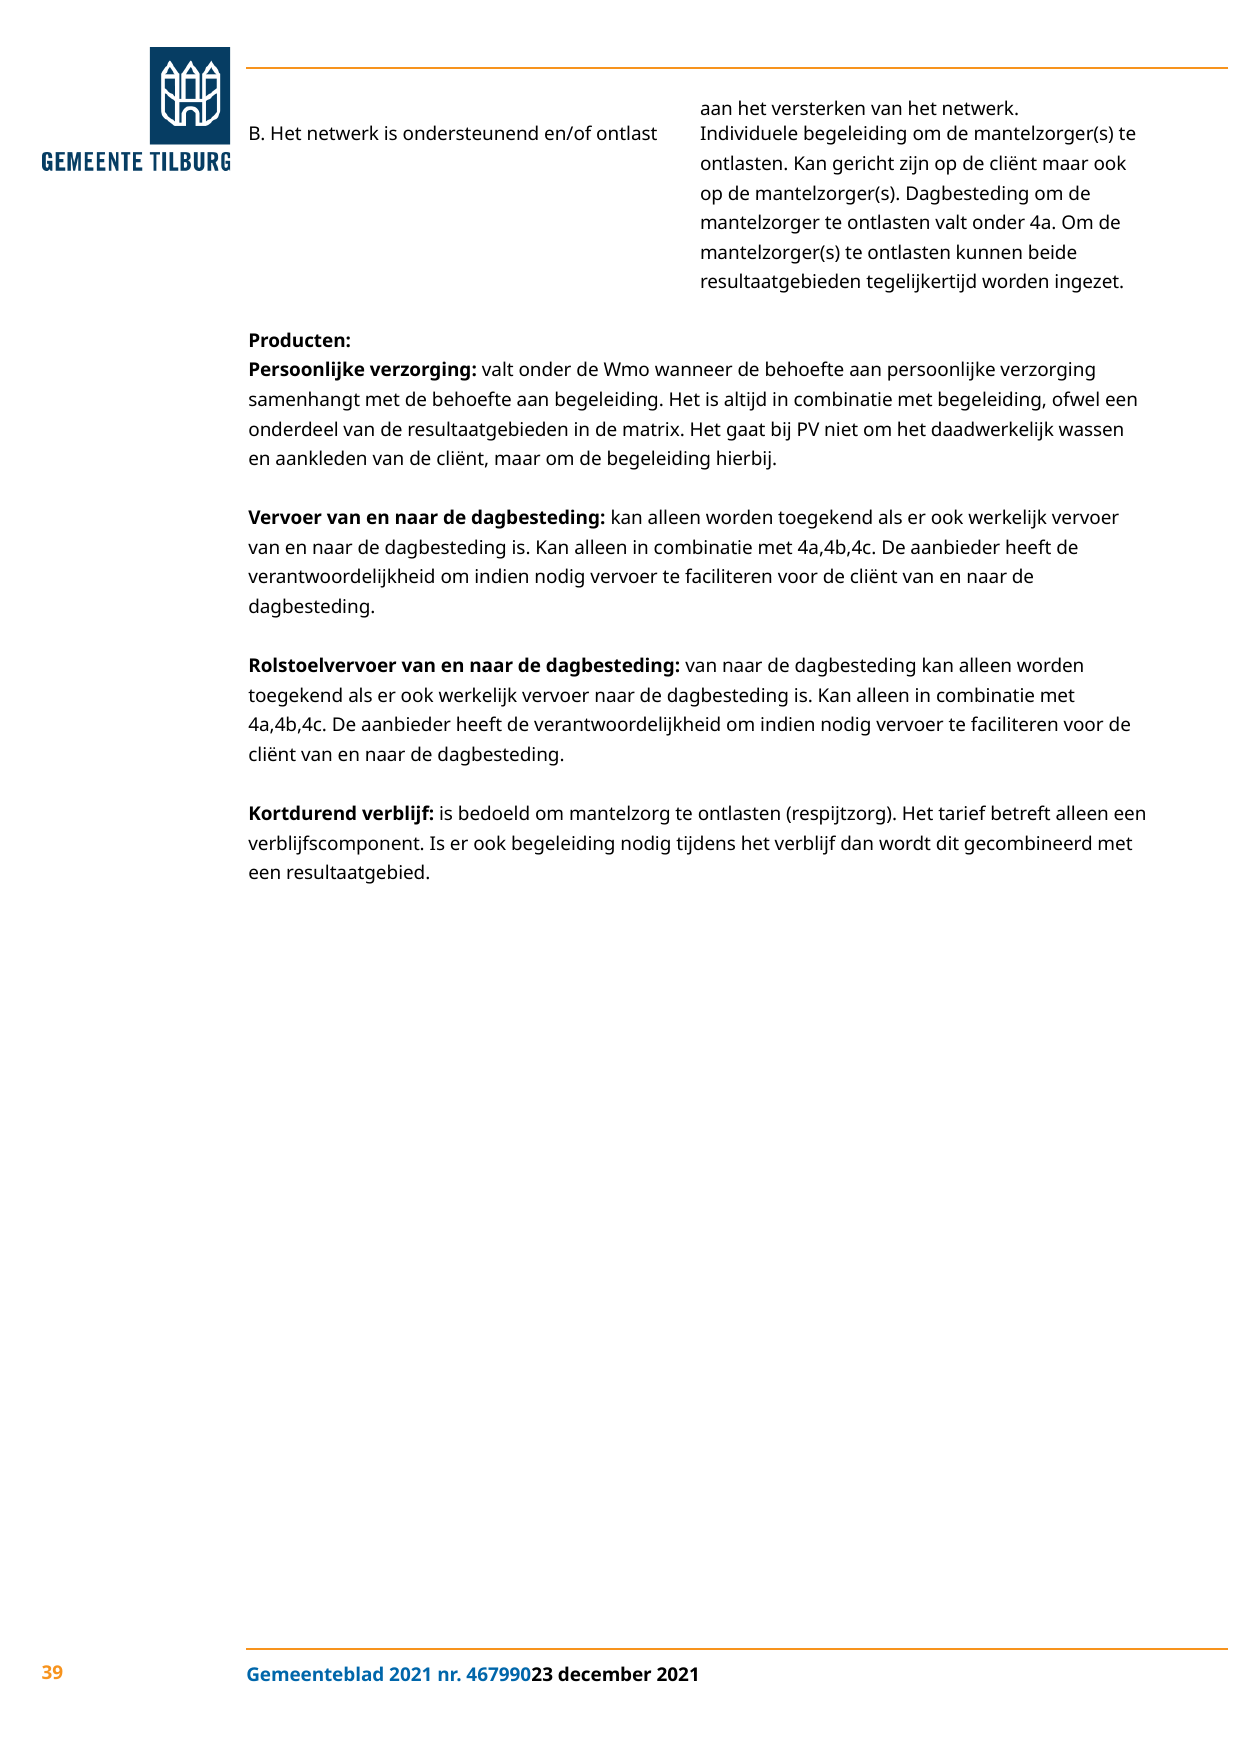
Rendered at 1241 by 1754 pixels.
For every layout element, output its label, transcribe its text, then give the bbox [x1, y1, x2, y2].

table_cell [248, 95, 700, 121]
text Rolstoelvervoer van en naar de dagbesteding: van naar de dagbesteding kan alleen worden toegekend als er ook werkelijk vervoer naar de dagbesteding is. Kan alleen in combinatie met 4a,4b,4c. De aanbieder heeft de verantwoordelijkheid om indien nodig vervoer te faciliteren voor de cliënt van en naar de dagbesteding. [248, 652, 1152, 767]
text Producten: [248, 327, 1152, 353]
text Persoonlijke verzorging: valt onder de Wmo wanneer de behoefte aan persoonlijke verzorging samenhangt met de behoefte aan begeleiding. Het is altijd in combinatie met begeleiding, ofwel een onderdeel van de resultaatgebieden in de matrix. Het gaat bij PV niet om het daadwerkelijk wassen en aankleden van de cliënt, maar om de begeleiding hierbij. [248, 357, 1152, 471]
table_cell B. Het netwerk is ondersteunend en/of ontlast [248, 121, 700, 294]
text Kortdurend verblijf: is bedoeld om mantelzorg te ontlasten (respijtzorg). Het tarief betreft alleen een verblijfscomponent. Is er ook begeleiding nodig tijdens het verblijf dan wordt dit gecombineerd met een resultaatgebied. [248, 800, 1152, 885]
table_cell aan het versterken van het netwerk. [700, 95, 1152, 121]
picture [41, 47, 231, 172]
table_cell Individuele begeleiding om de mantelzorger(s) te ontlasten. Kan gericht zijn op de cliënt maar ook op de mantelzorger(s). Dagbesteding om de mantelzorger te ontlasten valt onder 4a. Om de mantelzorger(s) te ontlasten kunnen beide resultaatgebieden tegelijkertijd worden ingezet. [700, 121, 1152, 294]
text Vervoer van en naar de dagbesteding: kan alleen worden toegekend als er ook werkelijk vervoer van en naar de dagbesteding is. Kan alleen in combinatie met 4a,4b,4c. De aanbieder heeft de verantwoordelijkheid om indien nodig vervoer te faciliteren voor de cliënt van en naar de dagbesteding. [248, 504, 1152, 619]
